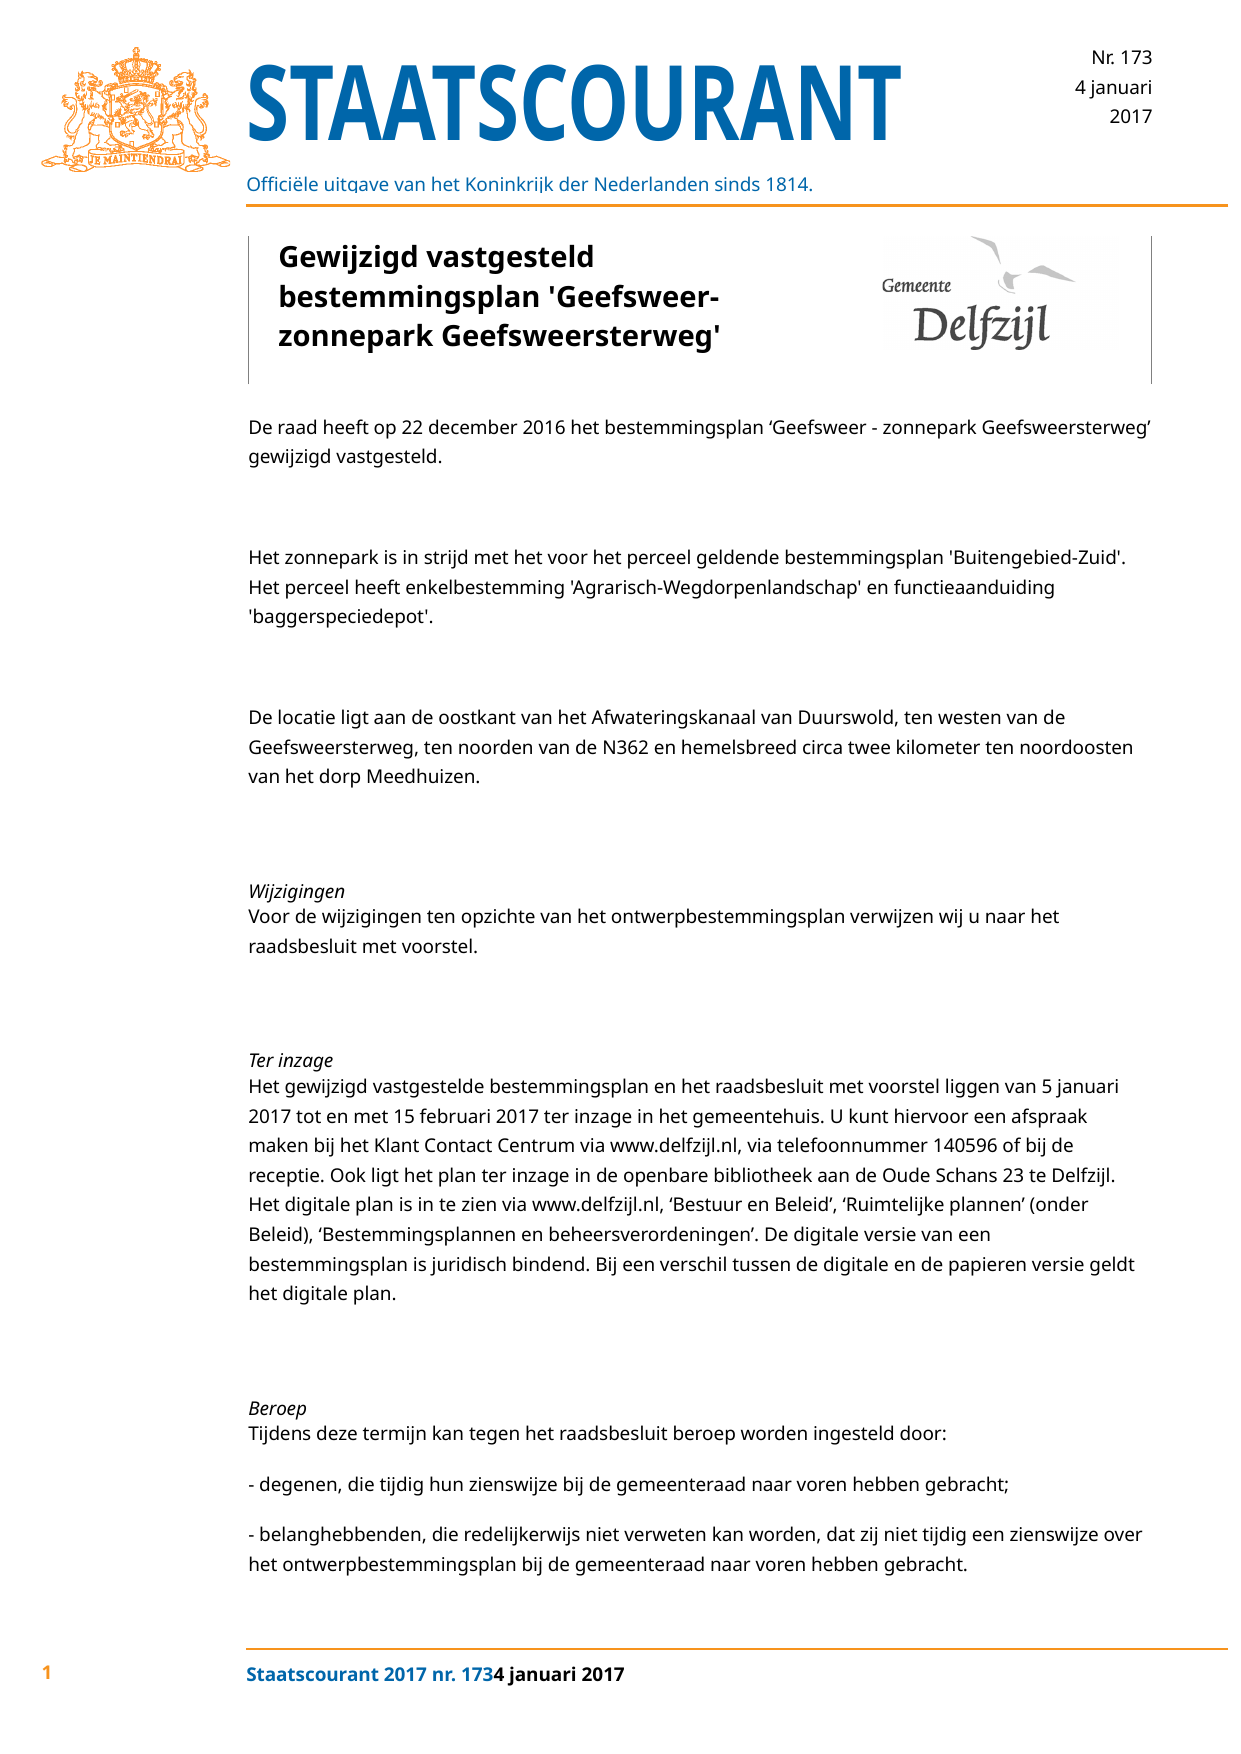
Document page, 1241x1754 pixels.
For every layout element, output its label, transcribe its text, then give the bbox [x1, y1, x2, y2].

text Tijdens deze termijn kan tegen het raadsbesluit beroep worden ingesteld door: [248, 1421, 1152, 1446]
text Het zonnepark is in strijd met het voor het perceel geldende bestemmingsplan 'Buitengebied-Zuid'. Het perceel heeft enkelbestemming 'Agrarisch-Wegdorpenlandschap' en functieaanduiding 'baggerspeciedepot'. [248, 544, 1152, 629]
table_header Gewijzigd vastgesteld bestemmingsplan 'Geefsweer-zonnepark Geefsweersterweg' [249, 236, 850, 384]
text De locatie ligt aan de oostkant van het Afwateringskanaal van Duurswold, ten westen van de Geefsweersterweg, ten noorden van de N362 en hemelsbreed circa twee kilometer ten noordoosten van het dorp Meedhuizen. [248, 704, 1152, 789]
text Het gewijzigd vastgestelde bestemmingsplan en het raadsbesluit met voorstel liggen van 5 januari 2017 tot en met 15 februari 2017 ter inzage in het gemeentehuis. U kunt hiervoor een afspraak maken bij het Klant Contact Centrum via www.delfzijl.nl, via telefoonnummer 140596 of bij de receptie. Ook ligt het plan ter inzage in de openbare bibliotheek aan de Oude Schans 23 te Delfzijl. Het digitale plan is in te zien via www.delfzijl.nl, ‘Bestuur en Beleid’, ‘Ruimtelijke plannen’ (onder Beleid), ‘Bestemmingsplannen en beheersverordeningen’. De digitale versie van een bestemmingsplan is juridisch bindend. Bij een verschil tussen de digitale en de papieren versie geldt het digitale plan. [248, 1073, 1152, 1306]
text De raad heeft op 22 december 2016 het bestemmingsplan ‘Geefsweer - zonnepark Geefsweersterweg’ gewijzigd vastgesteld. [248, 414, 1152, 469]
text Wijzigingen [248, 878, 1152, 904]
text Ter inzage [248, 1048, 1152, 1073]
picture [882, 236, 1119, 350]
table_header [850, 236, 1151, 384]
text Beroep [248, 1395, 1152, 1421]
text Voor de wijzigingen ten opzichte van het ontwerpbestemmingsplan verwijzen wij u naar het raadsbesluit met voorstel. [248, 904, 1152, 959]
picture [41, 47, 231, 172]
text - belanghebbenden, die redelijkerwijs niet verweten kan worden, dat zij niet tijdig een zienswijze over het ontwerpbestemmingsplan bij de gemeenteraad naar voren hebben gebracht. [248, 1521, 1152, 1577]
text - degenen, die tijdig hun zienswijze bij de gemeenteraad naar voren hebben gebracht; [248, 1471, 1152, 1497]
